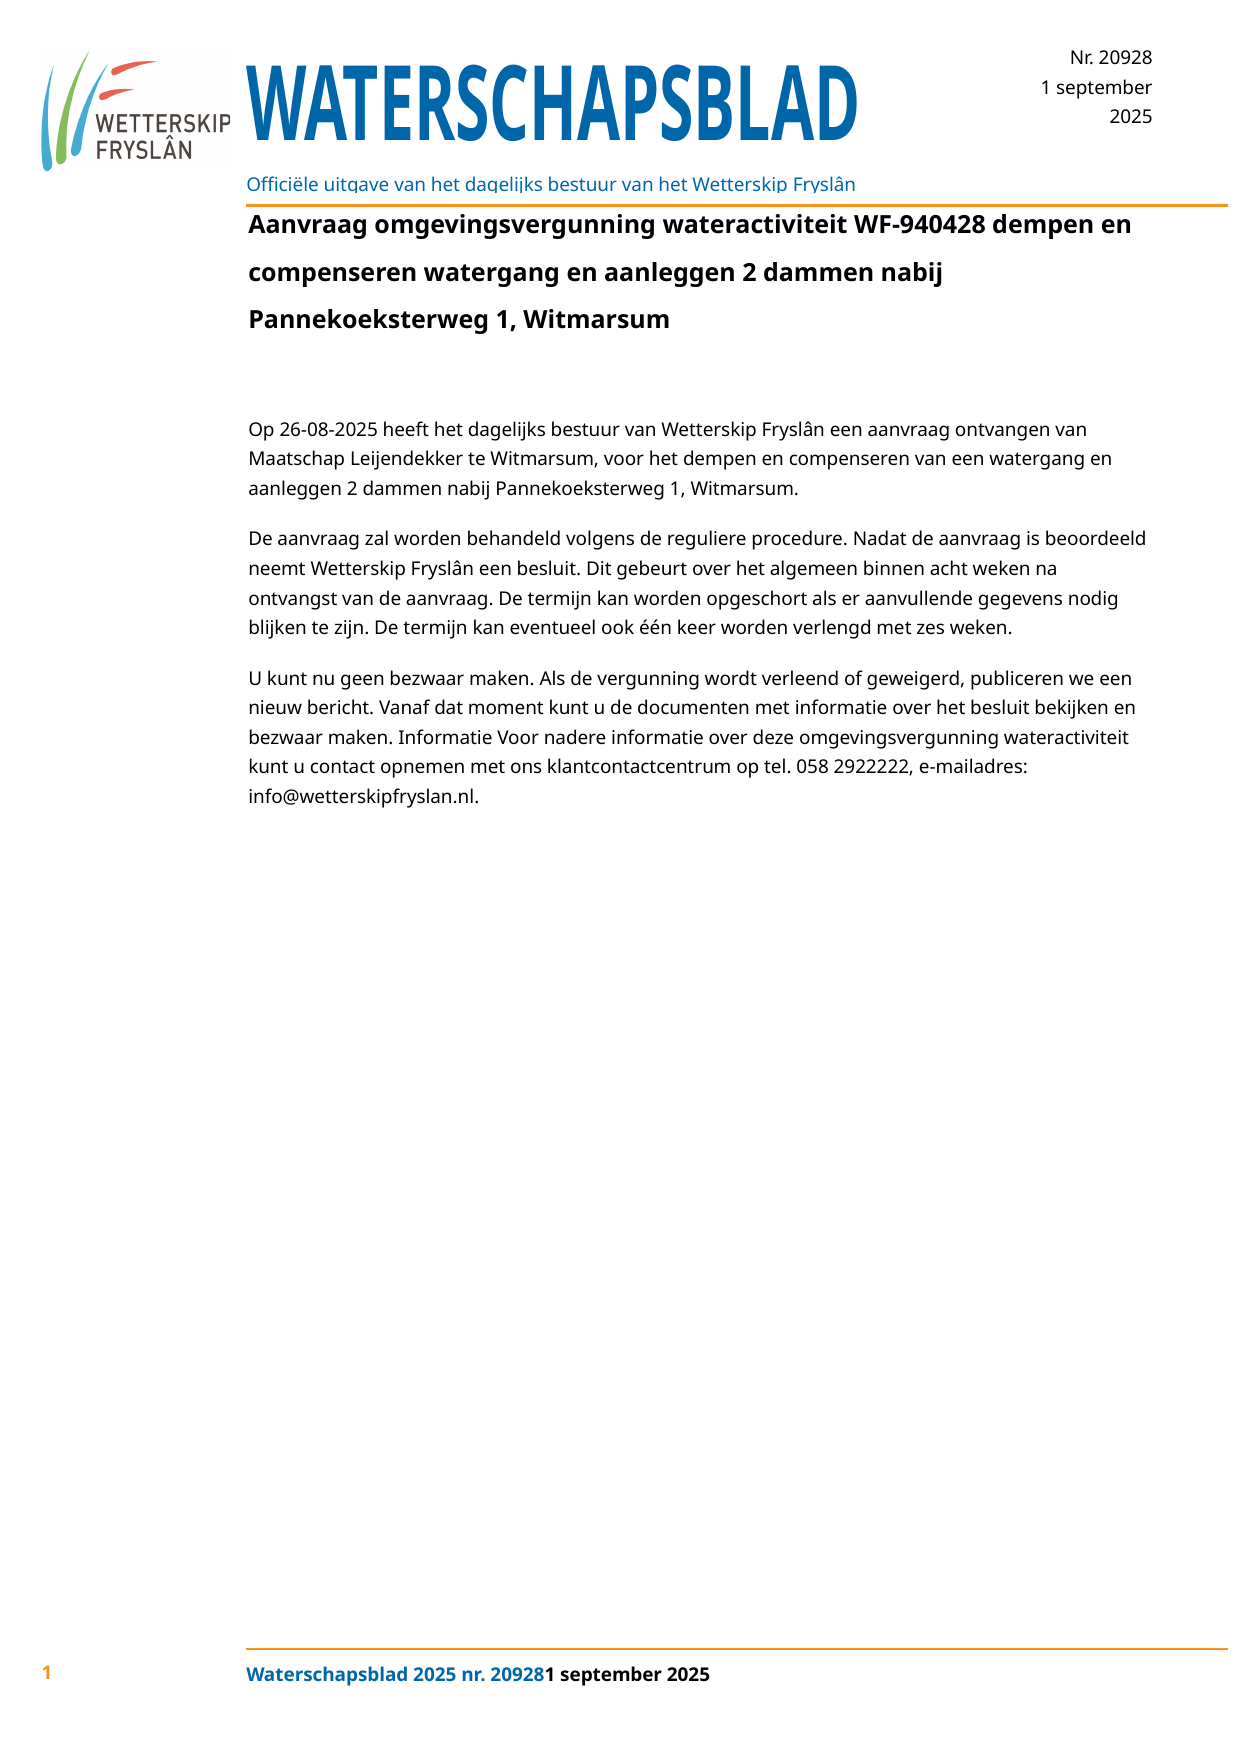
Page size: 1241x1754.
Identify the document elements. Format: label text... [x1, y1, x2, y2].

picture [41, 47, 231, 172]
text Aanvraag omgevingsvergunning wateractiviteit WF-940428 dempen en compenseren watergang en aanleggen 2 dammen nabij Pannekoeksterweg 1, Witmarsum [248, 207, 1152, 336]
text Op 26-08-2025 heeft het dagelijks bestuur van Wetterskip Fryslân een aanvraag ontvangen van Maatschap Leijendekker te Witmarsum, voor het dempen en compenseren van een watergang en aanleggen 2 dammen nabij Pannekoeksterweg 1, Witmarsum. [248, 416, 1152, 501]
text U kunt nu geen bezwaar maken. Als de vergunning wordt verleend of geweigerd, publiceren we een nieuw bericht. Vanaf dat moment kunt u de documenten met informatie over het besluit bekijken en bezwaar maken. Informatie Voor nadere informatie over deze omgevingsvergunning wateractiviteit kunt u contact opnemen met ons klantcontactcentrum op tel. 058 2922222, e-mailadres: info@wetterskipfryslan.nl. [248, 665, 1152, 809]
text De aanvraag zal worden behandeld volgens de reguliere procedure. Nadat de aanvraag is beoordeeld neemt Wetterskip Fryslân een besluit. Dit gebeurt over het algemeen binnen acht weken na ontvangst van de aanvraag. De termijn kan worden opgeschort als er aanvullende gegevens nodig blijken te zijn. De termijn kan eventueel ook één keer worden verlengd met zes weken. [248, 526, 1152, 640]
